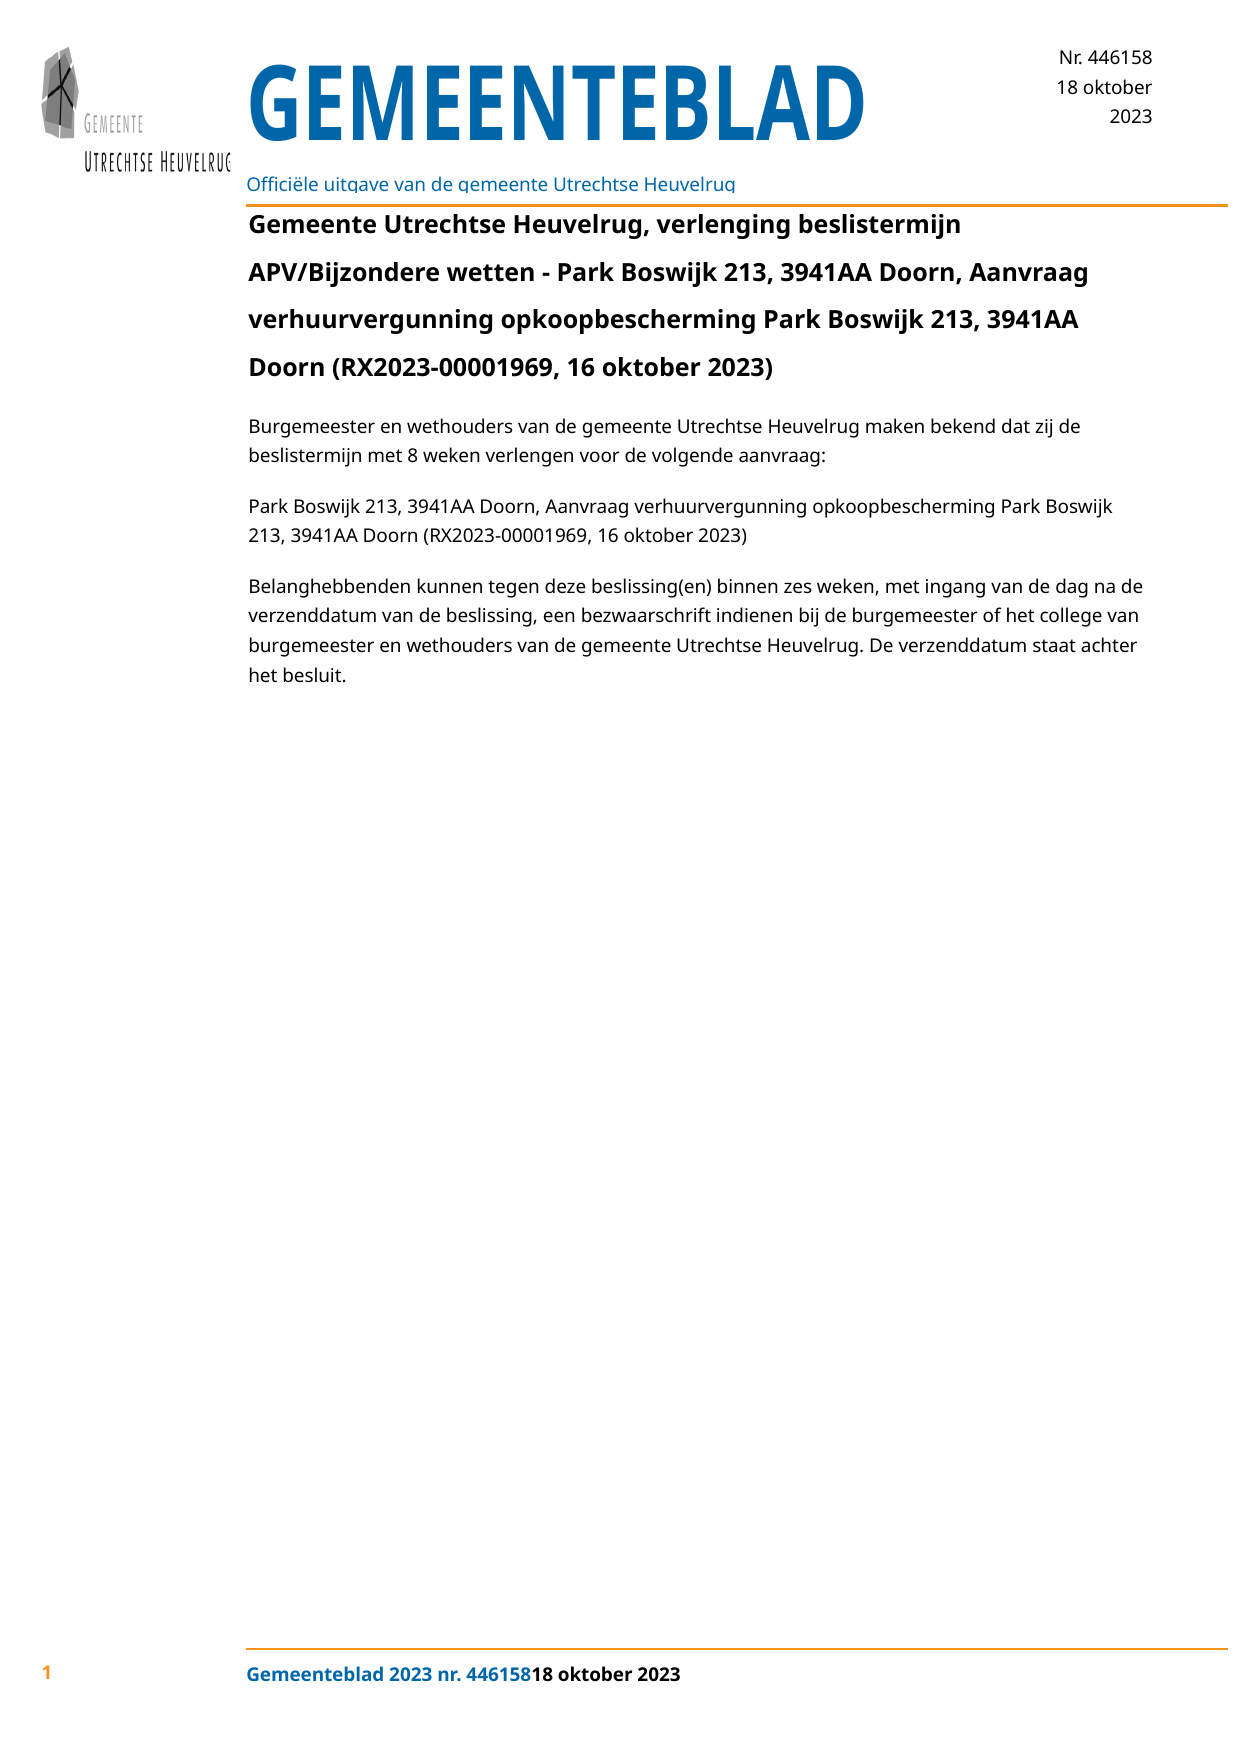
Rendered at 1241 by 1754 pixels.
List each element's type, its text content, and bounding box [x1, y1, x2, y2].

picture [41, 47, 231, 172]
text Burgemeester en wethouders van de gemeente Utrechtse Heuvelrug maken bekend dat zij de beslistermijn met 8 weken verlengen voor de volgende aanvraag: [248, 413, 1152, 468]
text Park Boswijk 213, 3941AA Doorn, Aanvraag verhuurvergunning opkoopbescherming Park Boswijk 213, 3941AA Doorn (RX2023-00001969, 16 oktober 2023) [248, 493, 1152, 548]
text Belanghebbenden kunnen tegen deze beslissing(en) binnen zes weken, met ingang van de dag na de verzenddatum van de beslissing, een bezwaarschrift indienen bij de burgemeester of het college van burgemeester en wethouders van de gemeente Utrechtse Heuvelrug. De verzenddatum staat achter het besluit. [248, 573, 1152, 688]
text Gemeente Utrechtse Heuvelrug, verlenging beslistermijn APV/Bijzondere wetten - Park Boswijk 213, 3941AA Doorn, Aanvraag verhuurvergunning opkoopbescherming Park Boswijk 213, 3941AA Doorn (RX2023-00001969, 16 oktober 2023) [248, 207, 1152, 384]
